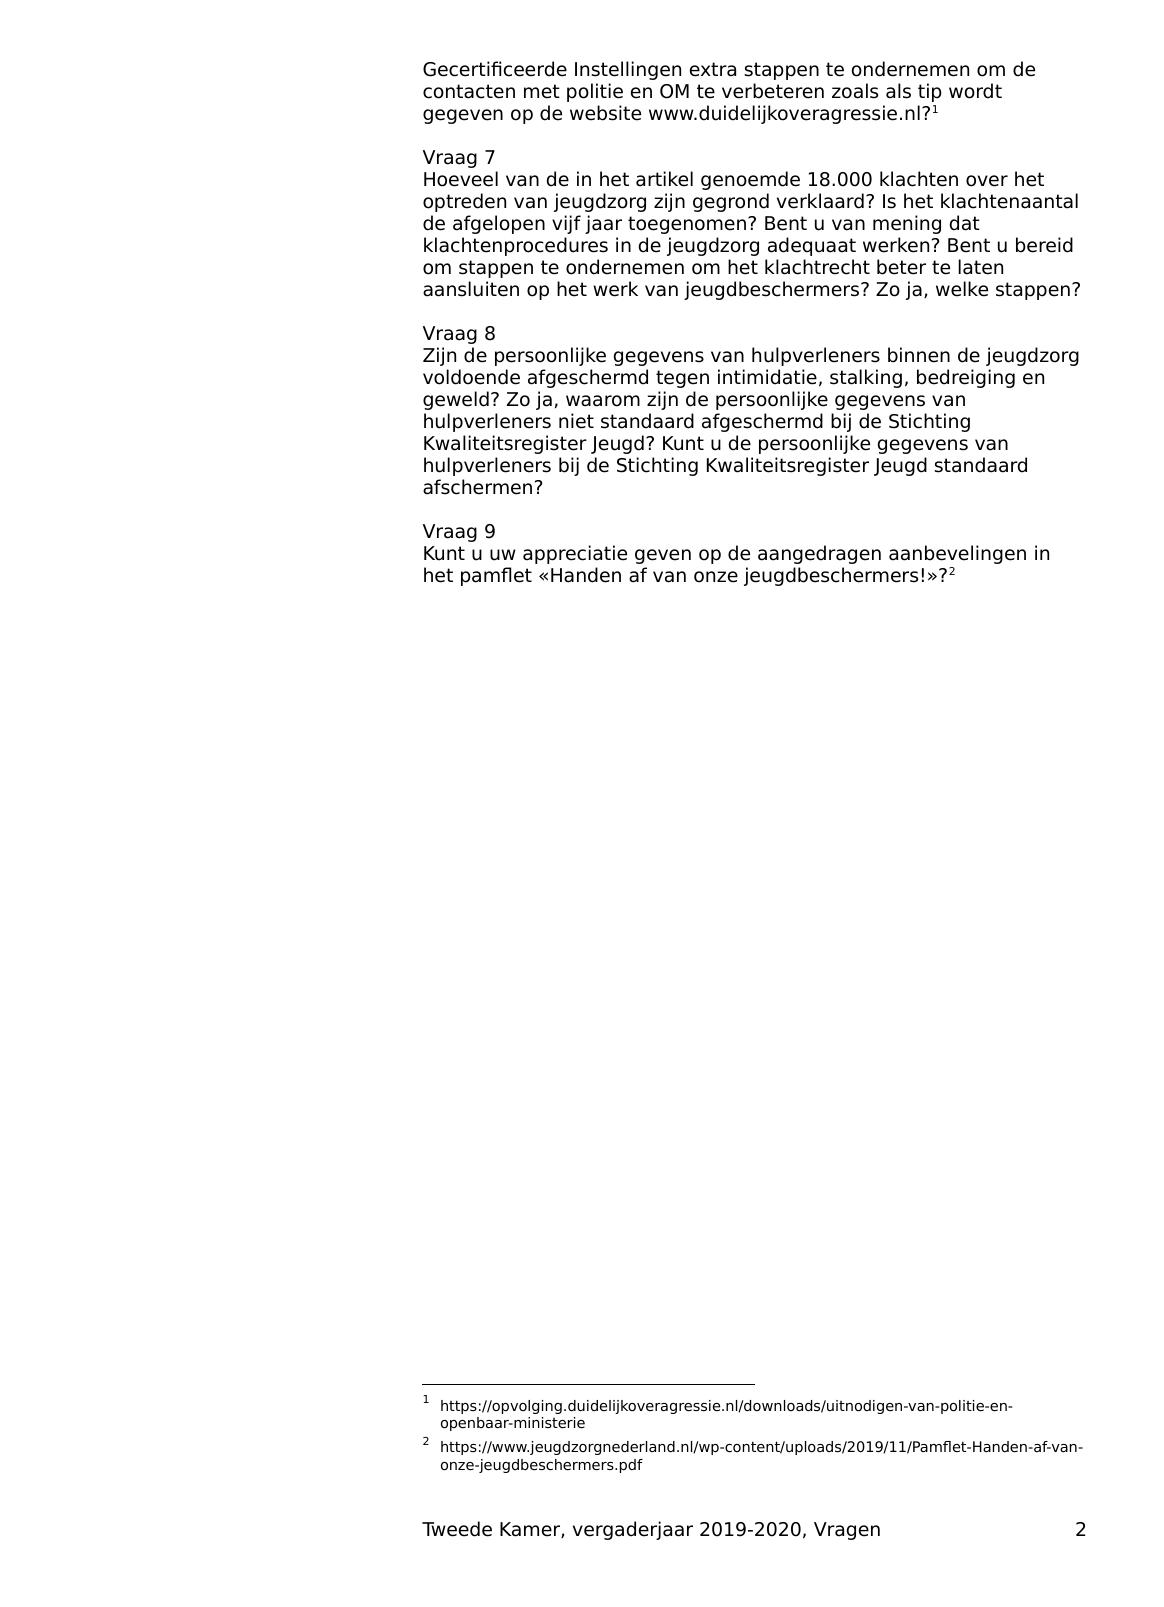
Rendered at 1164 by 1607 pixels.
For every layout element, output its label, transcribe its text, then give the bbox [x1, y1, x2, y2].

text Hoeveel van de in het artikel genoemde 18.000 klachten over het optreden van jeugdzorg zijn gegrond verklaard? Is het klachtenaantal de afgelopen vijf jaar toegenomen? Bent u van mening dat klachtenprocedures in de jeugdzorg adequaat werken? Bent u bereid om stappen te ondernemen om het klachtrecht beter te laten aansluiten op het werk van jeugdbeschermers? Zo ja, welke stappen? [422, 169, 1087, 301]
text Gecertificeerde Instellingen extra stappen te ondernemen om de contacten met politie en OM te verbeteren zoals als tip wordt gegeven op de website www.duidelijkoveragressie.nl? [422, 59, 1087, 125]
text Vraag 9 [422, 521, 1087, 543]
text Vraag 7 [422, 147, 1087, 169]
text https://www.jeugdzorgnederland.nl/wp-content/uploads/2019/11/Pamflet-Handen-af-van-onze-jeugdbeschermers.pdf [422, 1435, 1087, 1474]
text Vraag 8 [422, 323, 1087, 345]
text Kunt u uw appreciatie geven op de aangedragen aanbevelingen in het pamflet «Handen af van onze jeugdbeschermers!»? [422, 543, 1087, 587]
text https://opvolging.duidelijkoveragressie.nl/downloads/uitnodigen-van-politie-en-openbaar-ministerie [422, 1393, 1087, 1432]
text Zijn de persoonlijke gegevens van hulpverleners binnen de jeugdzorg voldoende afgeschermd tegen intimidatie, stalking, bedreiging en geweld? Zo ja, waarom zijn de persoonlijke gegevens van hulpverleners niet standaard afgeschermd bij de Stichting Kwaliteitsregister Jeugd? Kunt u de persoonlijke gegevens van hulpverleners bij de Stichting Kwaliteitsregister Jeugd standaard afschermen? [422, 345, 1087, 499]
